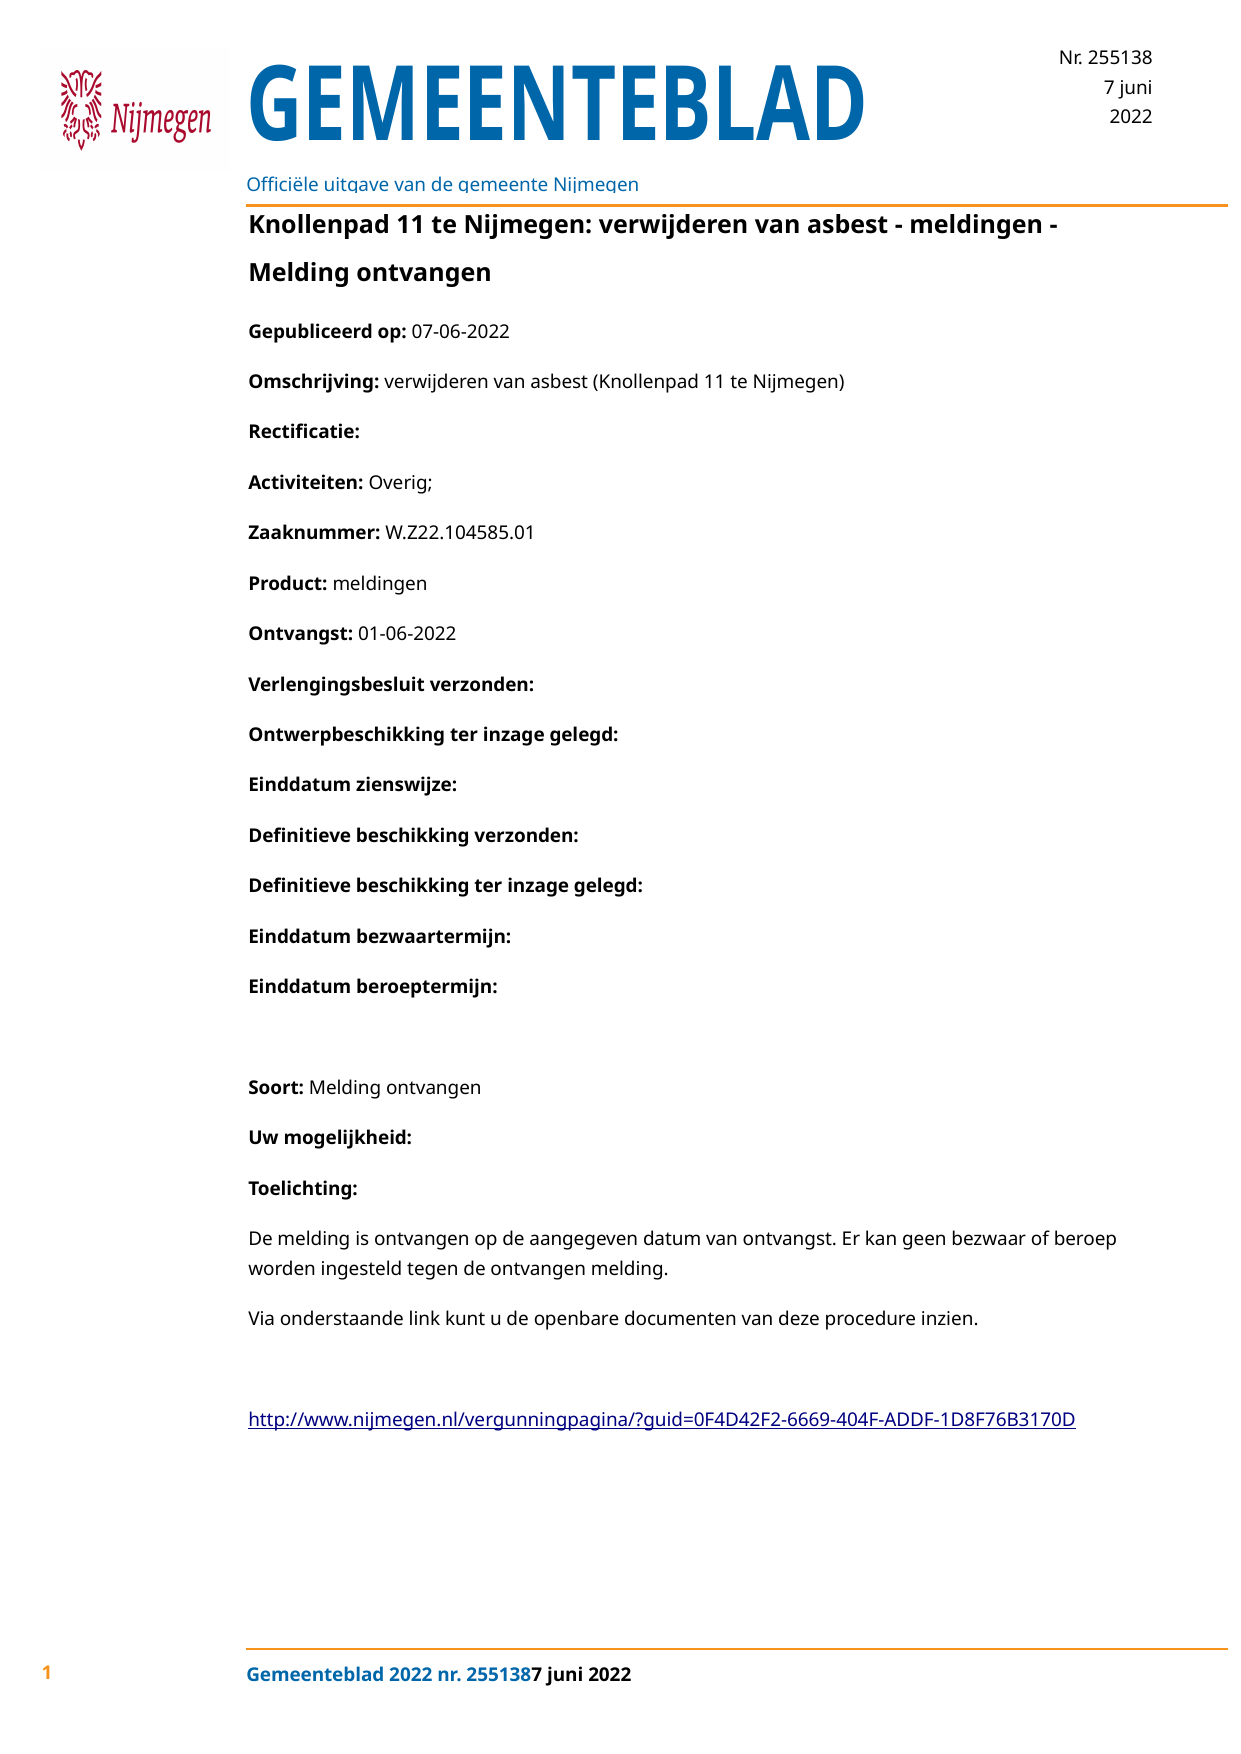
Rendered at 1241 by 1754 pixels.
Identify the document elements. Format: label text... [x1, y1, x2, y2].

picture [41, 47, 231, 172]
text Einddatum zienswijze: [248, 772, 1152, 797]
text Ontvangst: 01-06-2022 [248, 620, 1152, 646]
text Verlengingsbesluit verzonden: [248, 671, 1152, 697]
text Via onderstaande link kunt u de openbare documenten van deze procedure inzien. [248, 1305, 1152, 1331]
text Rectificatie: [248, 419, 1152, 444]
text Knollenpad 11 te Nijmegen: verwijderen van asbest - meldingen - Melding ontvangen [248, 207, 1152, 288]
text Product: meldingen [248, 570, 1152, 596]
text Activiteiten: Overig; [248, 469, 1152, 495]
text De melding is ontvangen op de aangegeven datum van ontvangst. Er kan geen bezwaar of beroep worden ingesteld tegen de ontvangen melding. [248, 1225, 1152, 1281]
text Zaaknummer: W.Z22.104585.01 [248, 519, 1152, 545]
text Ontwerpbeschikking ter inzage gelegd: [248, 721, 1152, 747]
text Omschrijving: verwijderen van asbest (Knollenpad 11 te Nijmegen) [248, 368, 1152, 394]
text Definitieve beschikking ter inzage gelegd: [248, 872, 1152, 898]
text Toelichting: [248, 1175, 1152, 1201]
text http://www.nijmegen.nl/vergunningpagina/?guid=0F4D42F2-6669-404F-ADDF-1D8F76B3170D [248, 1406, 1152, 1432]
text Soort: Melding ontvangen [248, 1074, 1152, 1100]
text Einddatum beroeptermijn: [248, 973, 1152, 999]
text Gepubliceerd op: 07-06-2022 [248, 318, 1152, 344]
text Einddatum bezwaartermijn: [248, 923, 1152, 949]
text Definitieve beschikking verzonden: [248, 822, 1152, 848]
text Uw mogelijkheid: [248, 1124, 1152, 1150]
